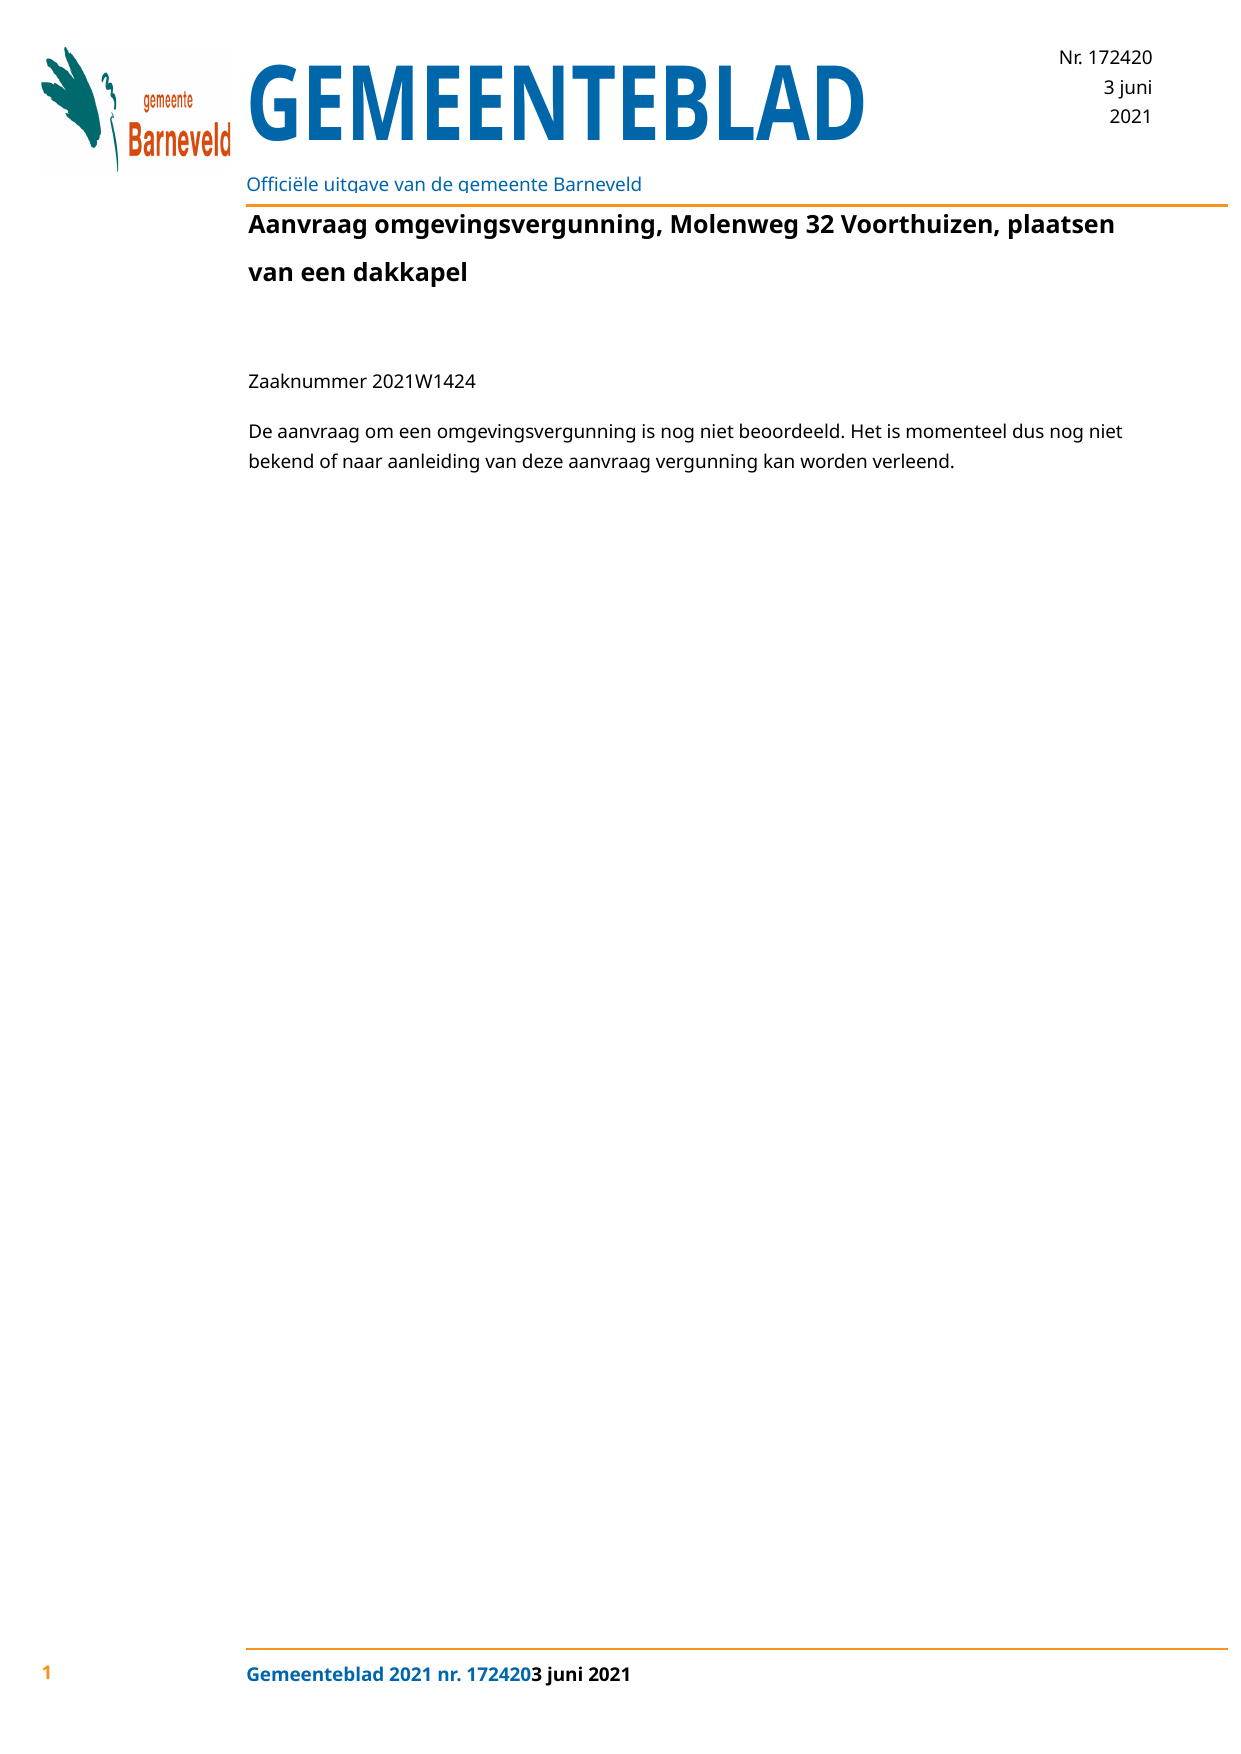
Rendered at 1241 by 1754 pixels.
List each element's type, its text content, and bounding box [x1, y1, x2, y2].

picture [41, 47, 231, 172]
text Aanvraag omgevingsvergunning, Molenweg 32 Voorthuizen, plaatsen van een dakkapel [248, 207, 1152, 288]
text De aanvraag om een omgevingsvergunning is nog niet beoordeeld. Het is momenteel dus nog niet bekend of naar aanleiding van deze aanvraag vergunning kan worden verleend. [248, 419, 1152, 474]
text Zaaknummer 2021W1424 [248, 368, 1152, 394]
